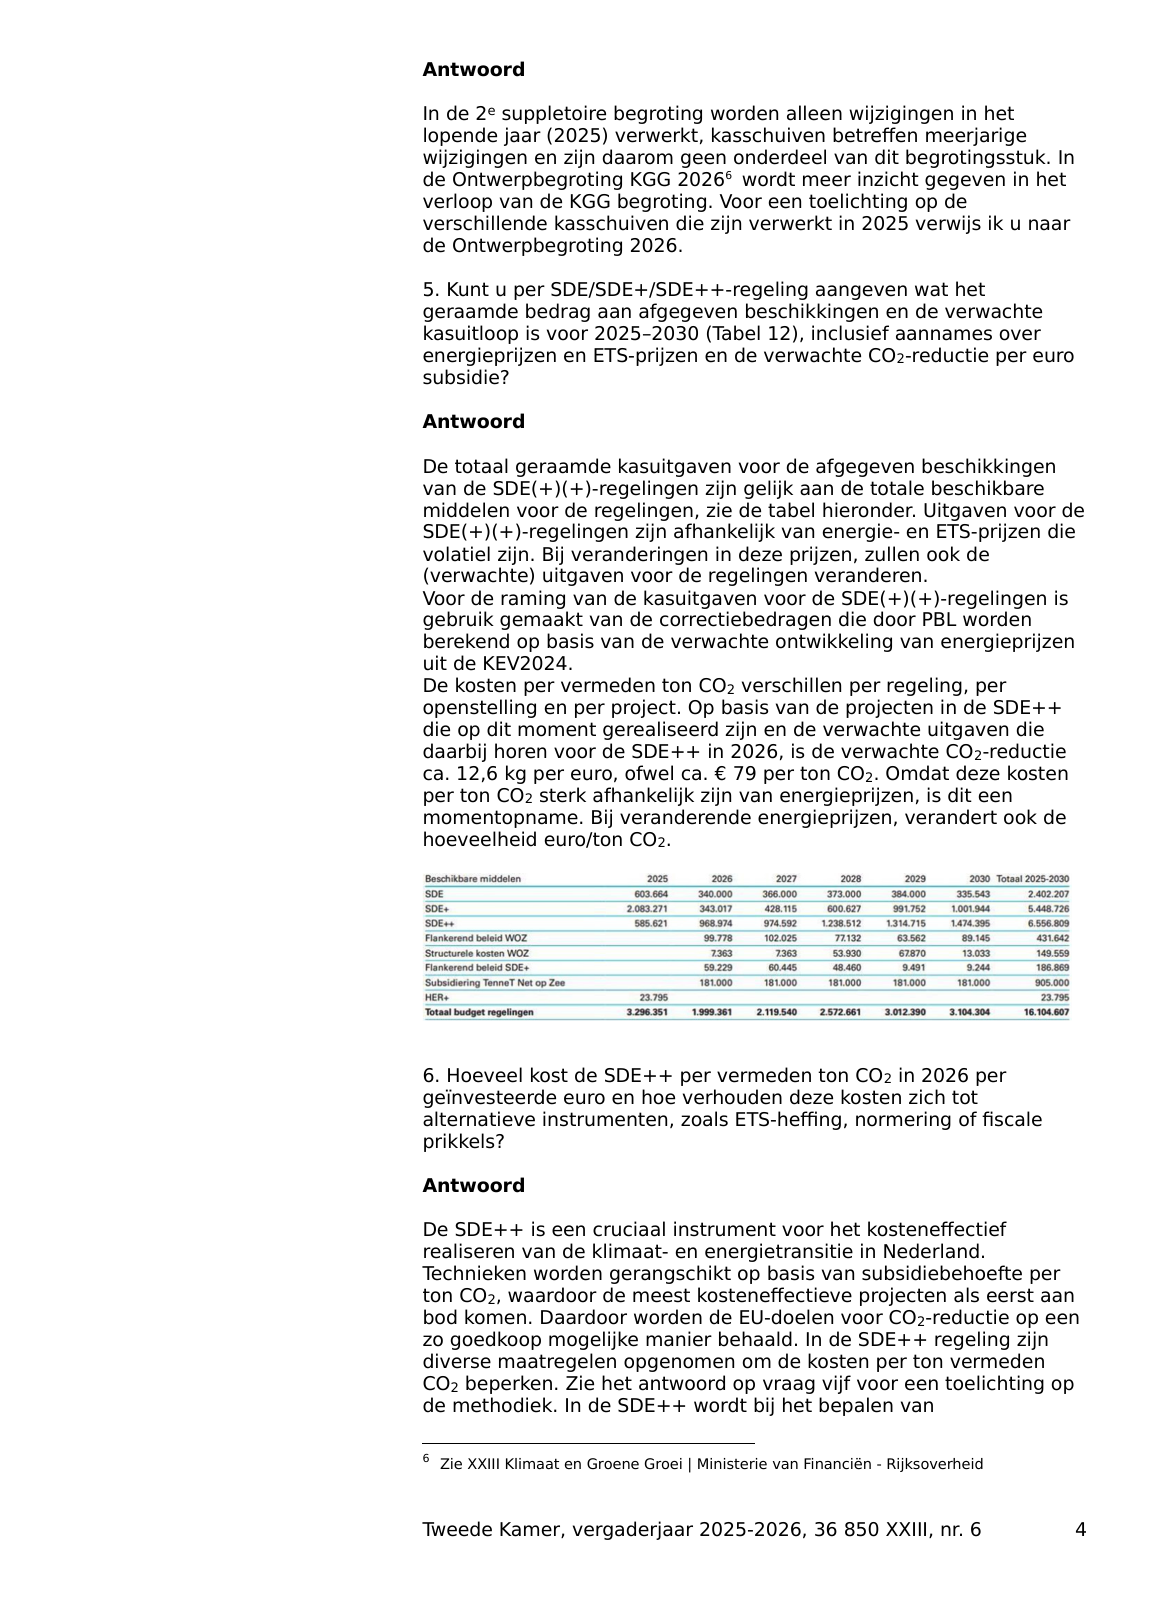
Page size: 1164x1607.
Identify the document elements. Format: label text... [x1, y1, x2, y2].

picture [422, 873, 1072, 1021]
text 6. Hoeveel kost de SDE++ per vermeden ton CO2 in 2026 per geïnvesteerde euro en hoe verhouden deze kosten zich tot alternatieve instrumenten, zoals ETS-heffing, normering of fiscale prikkels? [422, 1065, 1087, 1153]
subtitle Antwoord [422, 1175, 1087, 1197]
text De kosten per vermeden ton CO2 verschillen per regeling, per openstelling en per project. Op basis van de projecten in de SDE++ die op dit moment gerealiseerd zijn en de verwachte uitgaven die daarbij horen voor de SDE++ in 2026, is de verwachte CO2-reductie ca. 12,6 kg per euro, ofwel ca. € 79 per ton CO2. Omdat deze kosten per ton CO2 sterk afhankelijk zijn van energieprijzen, is dit een momentopname. Bij veranderende energieprijzen, verandert ook de hoeveelheid euro/ton CO2. [422, 675, 1087, 851]
text Voor de raming van de kasuitgaven voor de SDE(+)(+)-regelingen is gebruik gemaakt van de correctiebedragen die door PBL worden berekend op basis van de verwachte ontwikkeling van energieprijzen uit de KEV2024. [422, 587, 1087, 675]
text De totaal geraamde kasuitgaven voor de afgegeven beschikkingen van de SDE(+)(+)-regelingen zijn gelijk aan de totale beschikbare middelen voor de regelingen, zie de tabel hieronder. Uitgaven voor de SDE(+)(+)-regelingen zijn afhankelijk van energie- en ETS-prijzen die volatiel zijn. Bij veranderingen in deze prijzen, zullen ook de (verwachte) uitgaven voor de regelingen veranderen. [422, 456, 1087, 587]
text Zie XXIII Klimaat en Groene Groei | Ministerie van Financiën - Rijksoverheid [422, 1452, 1087, 1474]
text De SDE++ is een cruciaal instrument voor het kosteneffectief realiseren van de klimaat- en energietransitie in Nederland. Technieken worden gerangschikt op basis van subsidiebehoefte per ton CO2, waardoor de meest kosteneffectieve projecten als eerst aan bod komen. Daardoor worden de EU-doelen voor CO2-reductie op een zo goedkoop mogelijke manier behaald. In de SDE++ regeling zijn diverse maatregelen opgenomen om de kosten per ton vermeden CO2 beperken. Zie het antwoord op vraag vijf voor een toelichting op de methodiek. In de SDE++ wordt bij het bepalen van [422, 1219, 1087, 1417]
subtitle Antwoord [422, 59, 1087, 81]
text 5. Kunt u per SDE/SDE+/SDE++-regeling aangeven wat het geraamde bedrag aan afgegeven beschikkingen en de verwachte kasuitloop is voor 2025–2030 (Tabel 12), inclusief aannames over energieprijzen en ETS-prijzen en de verwachte CO2-reductie per euro subsidie? [422, 279, 1087, 389]
text In de 2e suppletoire begroting worden alleen wijzigingen in het lopende jaar (2025) verwerkt, kasschuiven betreffen meerjarige wijzigingen en zijn daarom geen onderdeel van dit begrotingsstuk. In de Ontwerpbegroting KGG 2026 wordt meer inzicht gegeven in het verloop van de KGG begroting. Voor een toelichting op de verschillende kasschuiven die zijn verwerkt in 2025 verwijs ik u naar de Ontwerpbegroting 2026. [422, 103, 1087, 257]
subtitle Antwoord [422, 411, 1087, 433]
